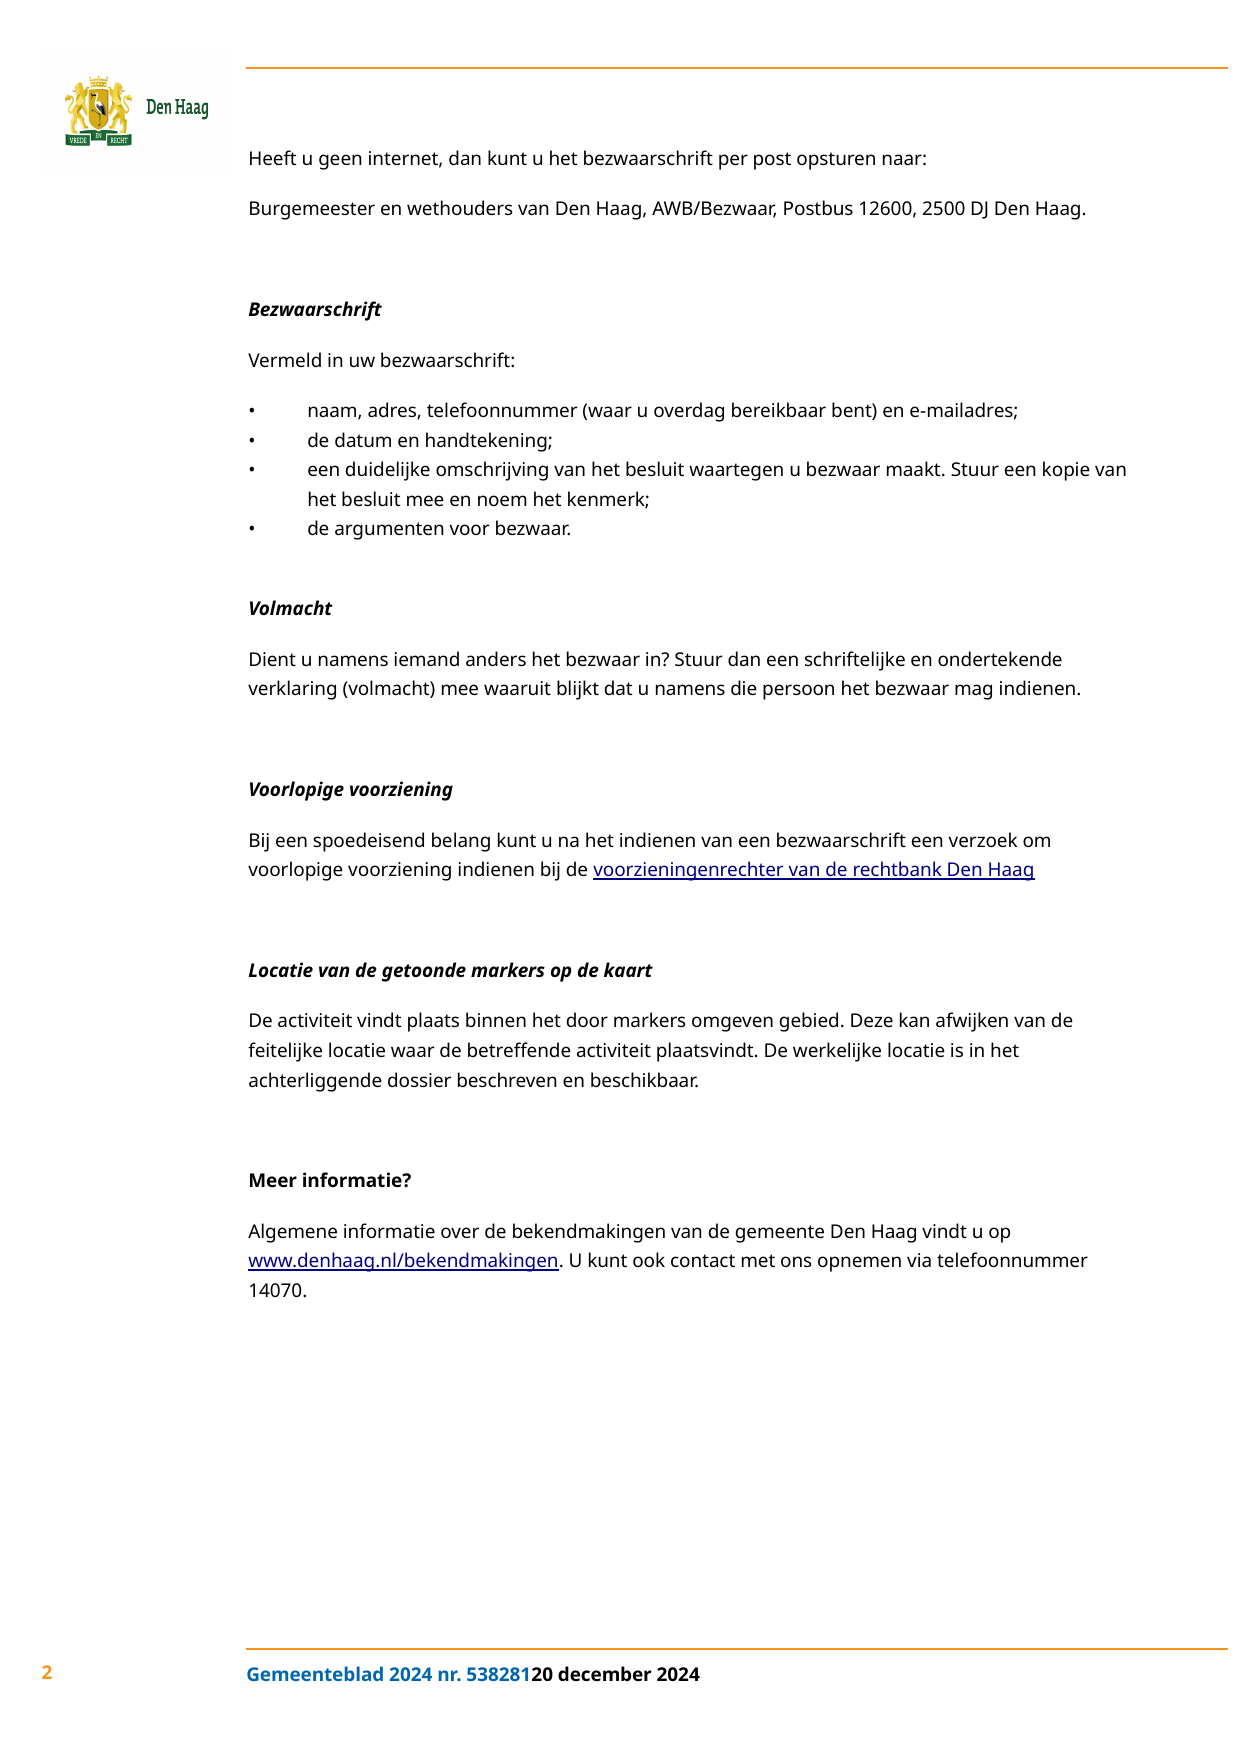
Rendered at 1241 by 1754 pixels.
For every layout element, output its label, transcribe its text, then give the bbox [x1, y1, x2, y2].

text De activiteit vindt plaats binnen het door markers omgeven gebied. Deze kan afwijken van de feitelijke locatie waar de betreffende activiteit plaatsvindt. De werkelijke locatie is in het achterliggende dossier beschreven en beschikbaar. [248, 1008, 1152, 1093]
text Vermeld in uw bezwaarschrift: [248, 347, 1152, 373]
list naam, adres, telefoonnummer (waar u overdag bereikbaar bent) en e-mailadres; [248, 397, 1152, 423]
text Volmacht [248, 596, 1152, 621]
text Locatie van de getoonde markers op de kaart [248, 957, 1152, 983]
list de datum en handtekening; [248, 427, 1152, 453]
text Bij een spoedeisend belang kunt u na het indienen van een bezwaarschrift een verzoek om voorlopige voorziening indienen bij de voorzieningenrechter van de rechtbank Den Haag [248, 827, 1152, 882]
text Algemene informatie over de bekendmakingen van de gemeente Den Haag vindt u op www.denhaag.nl/bekendmakingen. U kunt ook contact met ons opnemen via telefoonnummer 14070. [248, 1218, 1152, 1303]
text Burgemeester en wethouders van Den Haag, AWB/Bezwaar, Postbus 12600, 2500 DJ Den Haag. [248, 196, 1152, 221]
list de argumenten voor bezwaar. [248, 516, 1152, 541]
list een duidelijke omschrijving van het besluit waartegen u bezwaar maakt. Stuur een kopie van het besluit mee en noem het kenmerk; [248, 456, 1152, 512]
picture [41, 47, 231, 172]
text Bezwaarschrift [248, 296, 1152, 322]
text Dient u namens iemand anders het bezwaar in? Stuur dan een schriftelijke en ondertekende verklaring (volmacht) mee waaruit blijkt dat u namens die persoon het bezwaar mag indienen. [248, 646, 1152, 701]
text Meer informatie? [248, 1168, 1152, 1193]
text Heeft u geen internet, dan kunt u het bezwaarschrift per post opsturen naar: [248, 145, 1152, 171]
text Voorlopige voorziening [248, 776, 1152, 802]
